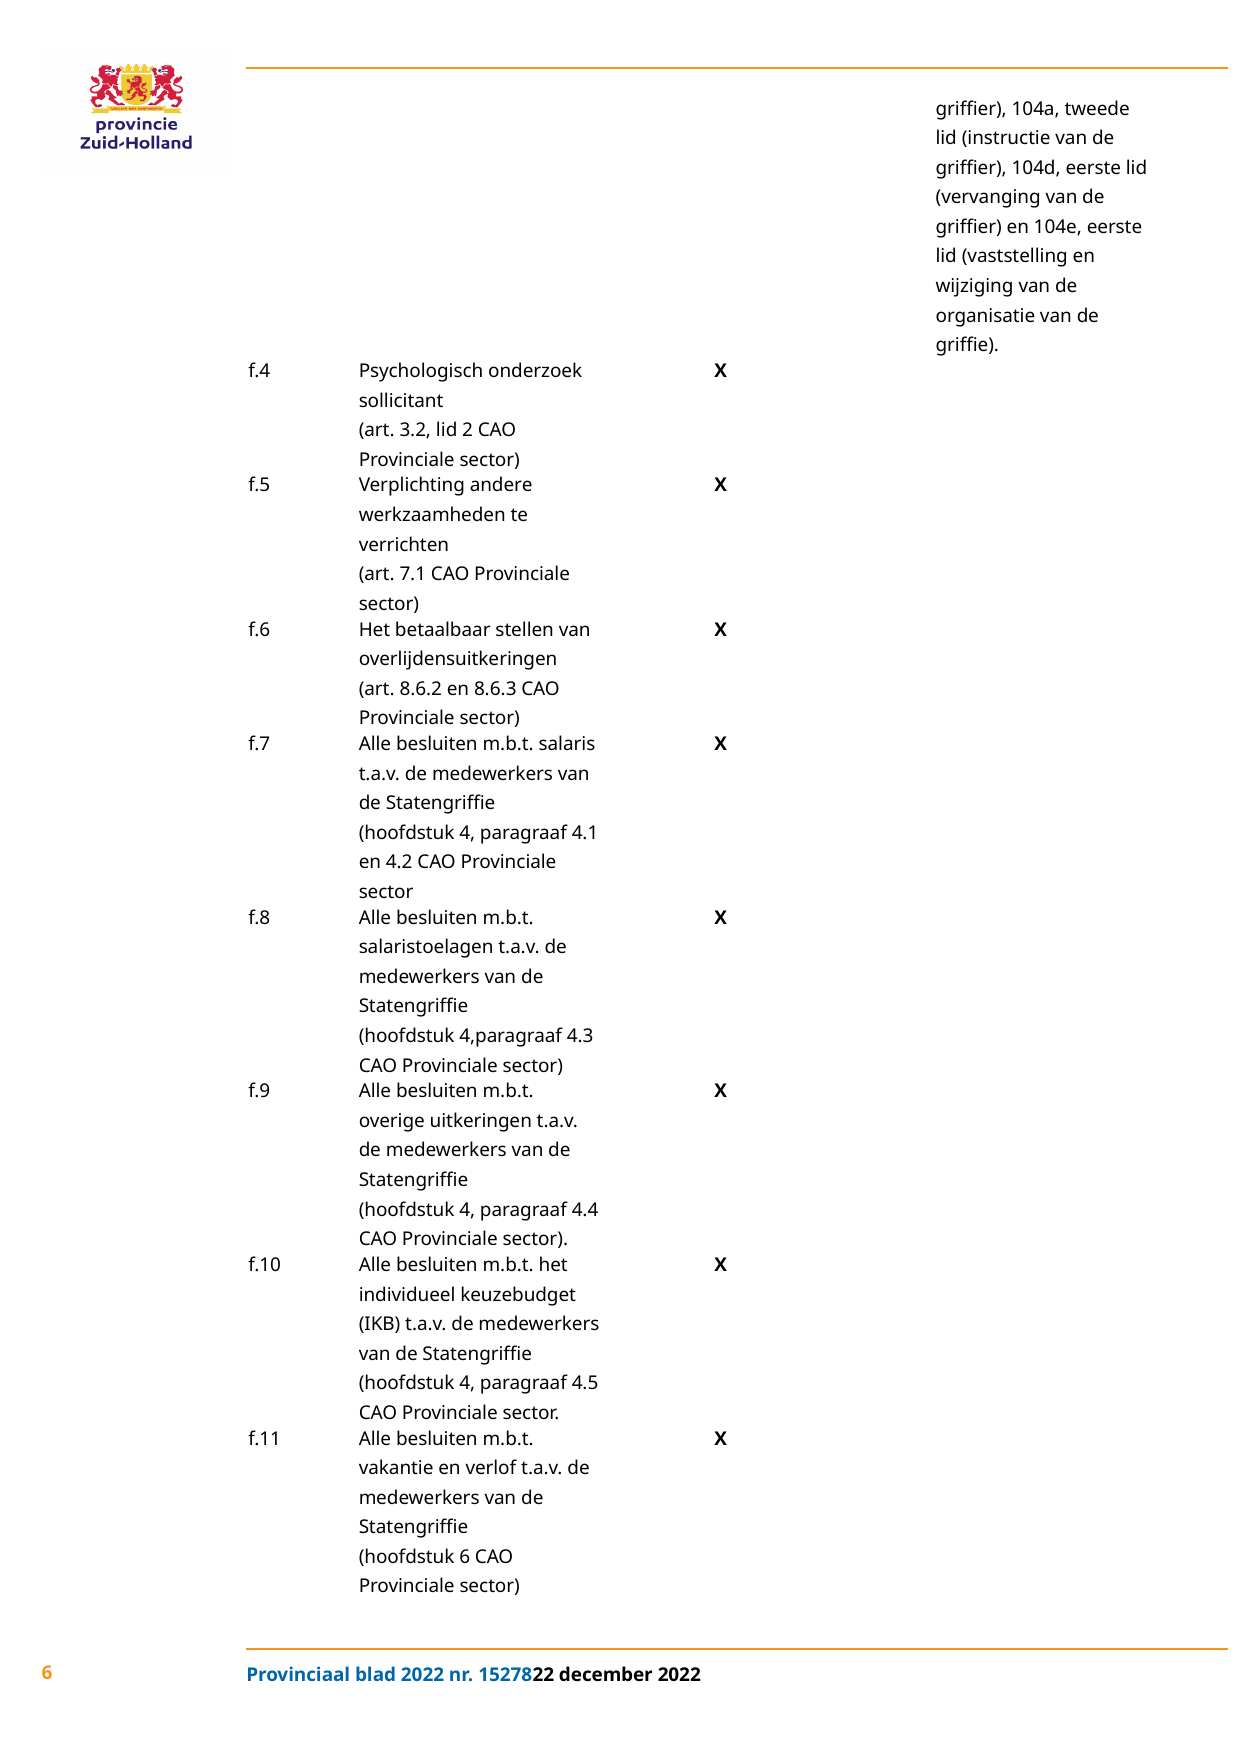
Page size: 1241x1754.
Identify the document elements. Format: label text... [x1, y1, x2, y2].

table_cell Psychologisch onderzoek sollicitant (art. 3.2, lid 2 CAO Provinciale sector) [359, 357, 604, 472]
table_cell X [714, 904, 825, 1077]
table_cell [825, 95, 935, 357]
table_cell [604, 472, 714, 616]
table_cell [935, 1425, 1152, 1598]
table_cell [935, 1078, 1152, 1251]
table_cell Verplichting andere werkzaamheden te verrichten (art. 7.1 CAO Provinciale sector) [359, 472, 604, 616]
table_cell Alle besluiten m.b.t. vakantie en verlof t.a.v. de medewerkers van de Statengriffie (hoofdstuk 6 CAO Provinciale sector) [359, 1425, 604, 1598]
table_cell X [714, 730, 825, 904]
table_cell [604, 1425, 714, 1598]
table_cell X [714, 1078, 825, 1251]
table_cell [935, 1251, 1152, 1425]
table_cell [825, 730, 935, 904]
table_cell [604, 730, 714, 904]
table_cell X [714, 616, 825, 730]
table_cell X [714, 357, 825, 472]
table_cell [359, 95, 604, 357]
table_cell [604, 95, 714, 357]
table_cell [604, 1078, 714, 1251]
table_cell Alle besluiten m.b.t. het individueel keuzebudget (IKB) t.a.v. de medewerkers van de Statengriffie (hoofdstuk 4, paragraaf 4.5 CAO Provinciale sector. [359, 1251, 604, 1425]
picture [41, 47, 231, 172]
table_cell f.10 [248, 1251, 358, 1425]
table_cell [935, 904, 1152, 1077]
table_cell Alle besluiten m.b.t. overige uitkeringen t.a.v. de medewerkers van de Statengriffie (hoofdstuk 4, paragraaf 4.4 CAO Provinciale sector). [359, 1078, 604, 1251]
table_cell f.11 [248, 1425, 358, 1598]
table_cell [248, 95, 358, 357]
table_cell [825, 1078, 935, 1251]
table_cell [935, 616, 1152, 730]
table_cell X [714, 472, 825, 616]
table_cell X [714, 1425, 825, 1598]
table_cell [935, 472, 1152, 616]
table_cell Alle besluiten m.b.t. salaris t.a.v. de medewerkers van de Statengriffie (hoofdstuk 4, paragraaf 4.1 en 4.2 CAO Provinciale sector [359, 730, 604, 904]
table_cell [825, 472, 935, 616]
table_cell [825, 357, 935, 472]
table_cell [935, 357, 1152, 472]
table_cell [604, 357, 714, 472]
table_cell [825, 616, 935, 730]
table_cell Het betaalbaar stellen van overlijdensuitkeringen (art. 8.6.2 en 8.6.3 CAO Provinciale sector) [359, 616, 604, 730]
table_cell f.4 [248, 357, 358, 472]
table_cell [825, 1425, 935, 1598]
table_cell f.7 [248, 730, 358, 904]
table_cell [714, 95, 825, 357]
table_cell [825, 1251, 935, 1425]
table_cell [604, 1251, 714, 1425]
table_cell f.9 [248, 1078, 358, 1251]
table_cell Alle besluiten m.b.t. salaristoelagen t.a.v. de medewerkers van de Statengriffie (hoofdstuk 4,paragraaf 4.3 CAO Provinciale sector) [359, 904, 604, 1077]
table_cell f.6 [248, 616, 358, 730]
table_cell [604, 904, 714, 1077]
table_cell X [714, 1251, 825, 1425]
table_cell [825, 904, 935, 1077]
table_cell [935, 730, 1152, 904]
table_cell griffier), 104a, tweede lid (instructie van de griffier), 104d, eerste lid (vervanging van de griffier) en 104e, eerste lid (vaststelling en wijziging van de organisatie van de griffie). [935, 95, 1152, 357]
table_cell f.5 [248, 472, 358, 616]
table_cell [604, 616, 714, 730]
table_cell f.8 [248, 904, 358, 1077]
